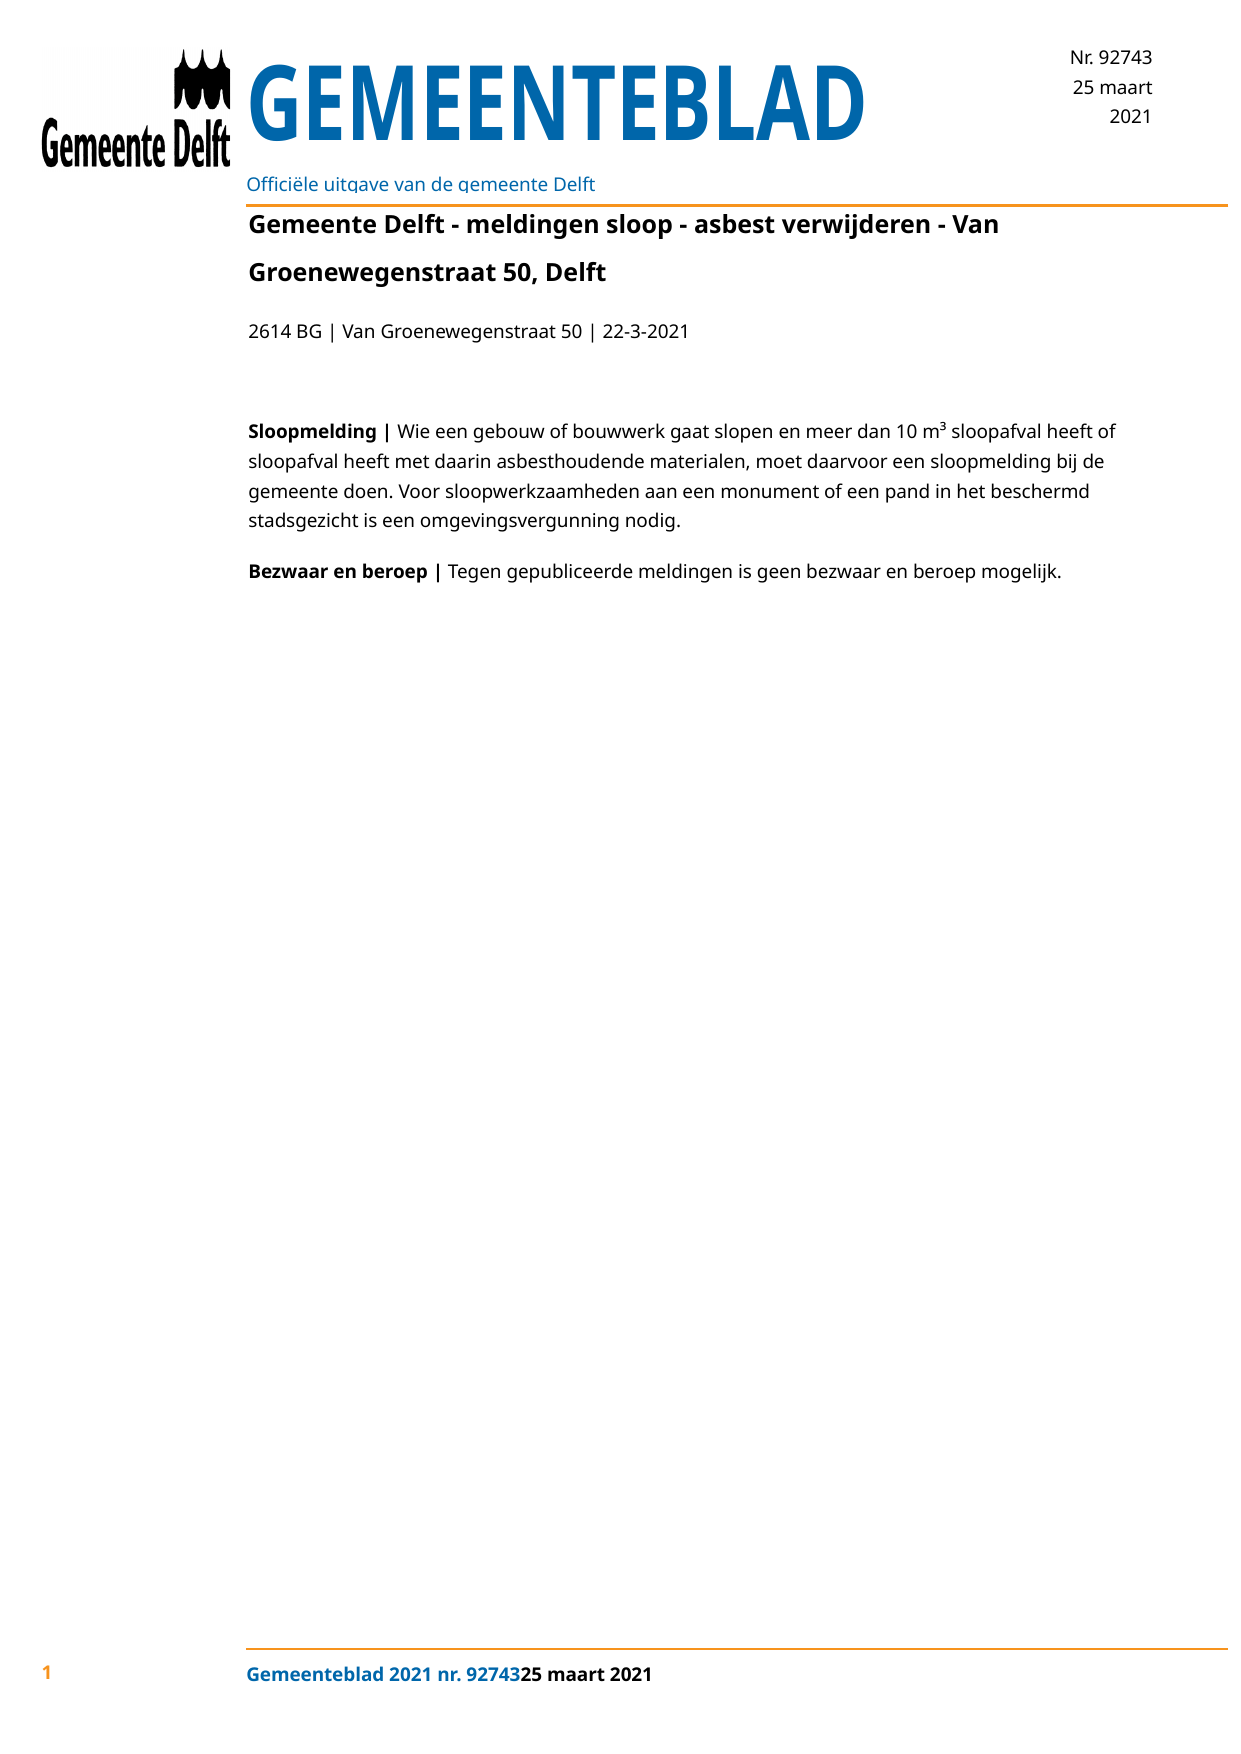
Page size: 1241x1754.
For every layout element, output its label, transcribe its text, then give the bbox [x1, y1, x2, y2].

text Sloopmelding | Wie een gebouw of bouwwerk gaat slopen en meer dan 10 m³ sloopafval heeft of sloopafval heeft met daarin asbesthoudende materialen, moet daarvoor een sloopmelding bij de gemeente doen. Voor sloopwerkzaamheden aan een monument of een pand in het beschermd stadsgezicht is een omgevingsvergunning nodig. [248, 419, 1152, 533]
text Bezwaar en beroep | Tegen gepubliceerde meldingen is geen bezwaar en beroep mogelijk. [248, 558, 1152, 584]
text Gemeente Delft - meldingen sloop - asbest verwijderen - Van Groenewegenstraat 50, Delft [248, 207, 1152, 288]
text 2614 BG | Van Groenewegenstraat 50 | 22-3-2021 [248, 318, 1152, 344]
picture [41, 47, 231, 172]
